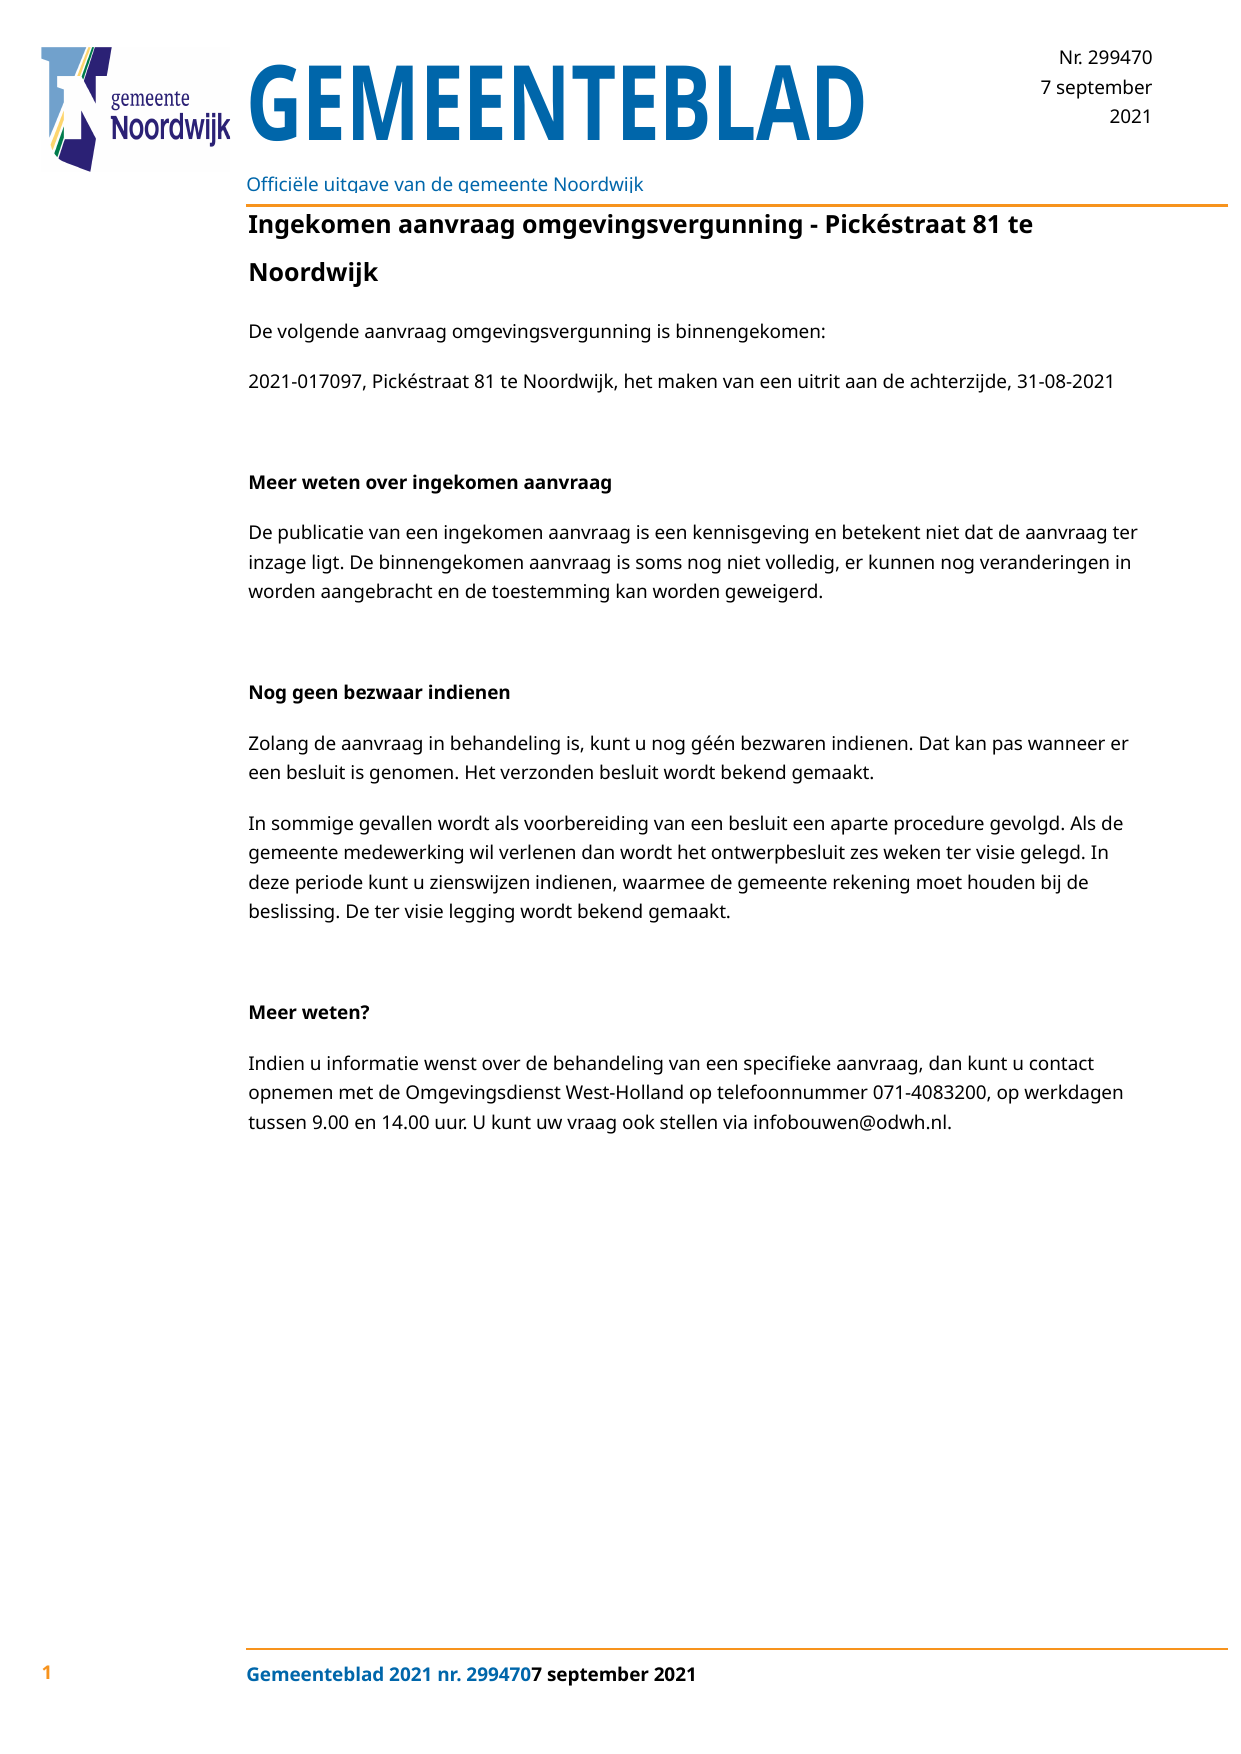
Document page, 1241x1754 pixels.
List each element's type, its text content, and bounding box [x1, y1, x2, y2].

text Meer weten? [248, 999, 1152, 1025]
text Zolang de aanvraag in behandeling is, kunt u nog géén bezwaren indienen. Dat kan pas wanneer er een besluit is genomen. Het verzonden besluit wordt bekend gemaakt. [248, 730, 1152, 785]
text In sommige gevallen wordt als voorbereiding van een besluit een aparte procedure gevolgd. Als de gemeente medewerking wil verlenen dan wordt het ontwerpbesluit zes weken ter visie gelegd. In deze periode kunt u zienswijzen indienen, waarmee de gemeente rekening moet houden bij de beslissing. De ter visie legging wordt bekend gemaakt. [248, 810, 1152, 924]
picture [41, 47, 231, 172]
text 2021-017097, Pickéstraat 81 te Noordwijk, het maken van een uitrit aan de achterzijde, 31-08-2021 [248, 368, 1152, 394]
text Indien u informatie wenst over de behandeling van een specifieke aanvraag, dan kunt u contact opnemen met de Omgevingsdienst West-Holland op telefoonnummer 071-4083200, op werkdagen tussen 9.00 en 14.00 uur. U kunt uw vraag ook stellen via infobouwen@odwh.nl. [248, 1050, 1152, 1135]
text Meer weten over ingekomen aanvraag [248, 469, 1152, 495]
text Ingekomen aanvraag omgevingsvergunning - Pickéstraat 81 te Noordwijk [248, 207, 1152, 288]
text De volgende aanvraag omgevingsvergunning is binnengekomen: [248, 318, 1152, 344]
text Nog geen bezwaar indienen [248, 679, 1152, 705]
text De publicatie van een ingekomen aanvraag is een kennisgeving en betekent niet dat de aanvraag ter inzage ligt. De binnengekomen aanvraag is soms nog niet volledig, er kunnen nog veranderingen in worden aangebracht en de toestemming kan worden geweigerd. [248, 519, 1152, 604]
